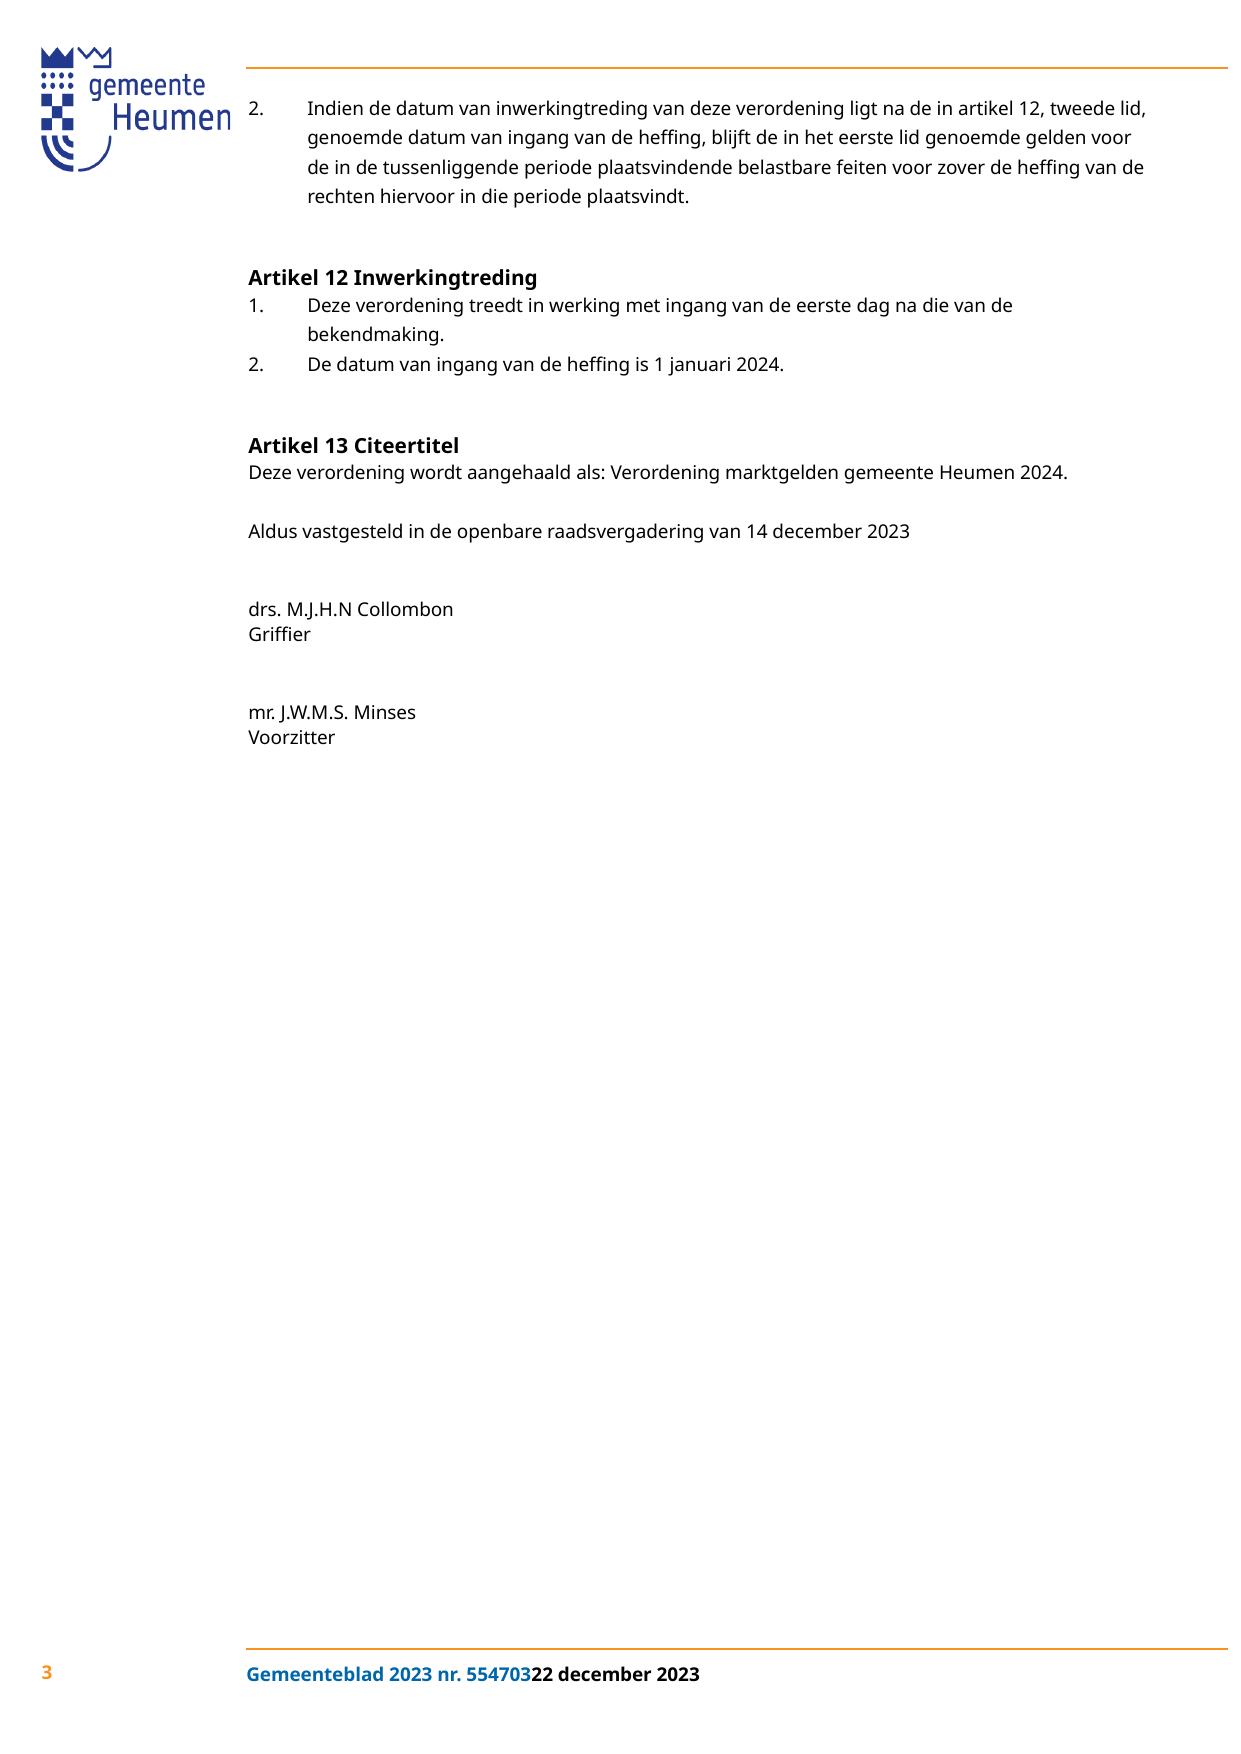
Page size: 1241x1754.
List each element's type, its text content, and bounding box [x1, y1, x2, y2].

text Artikel 13 Citeertitel [248, 431, 1152, 459]
list De datum van ingang van de heffing is 1 januari 2024. [248, 351, 1152, 377]
text Griffier [248, 622, 1152, 647]
text Voorzitter [248, 724, 1152, 750]
picture [41, 47, 231, 172]
list Deze verordening treedt in werking met ingang van de eerste dag na die van de bekendmaking. [248, 292, 1152, 347]
text Deze verordening wordt aangehaald als: Verordening marktgelden gemeente Heumen 2024. [248, 459, 1152, 485]
text drs. M.J.H.N Collombon [248, 596, 1152, 622]
text Artikel 12 Inwerkingtreding [248, 263, 1152, 292]
text Aldus vastgesteld in de openbare raadsvergadering van 14 december 2023 [248, 519, 1152, 544]
text mr. J.W.M.S. Minses [248, 699, 1152, 724]
list Indien de datum van inwerkingtreding van deze verordening ligt na de in artikel 12, tweede lid, genoemde datum van ingang van de heffing, blijft de in het eerste lid genoemde gelden voor de in de tussenliggende periode plaatsvindende belastbare feiten voor zover de heffing van de rechten hiervoor in die periode plaatsvindt. [248, 95, 1152, 209]
